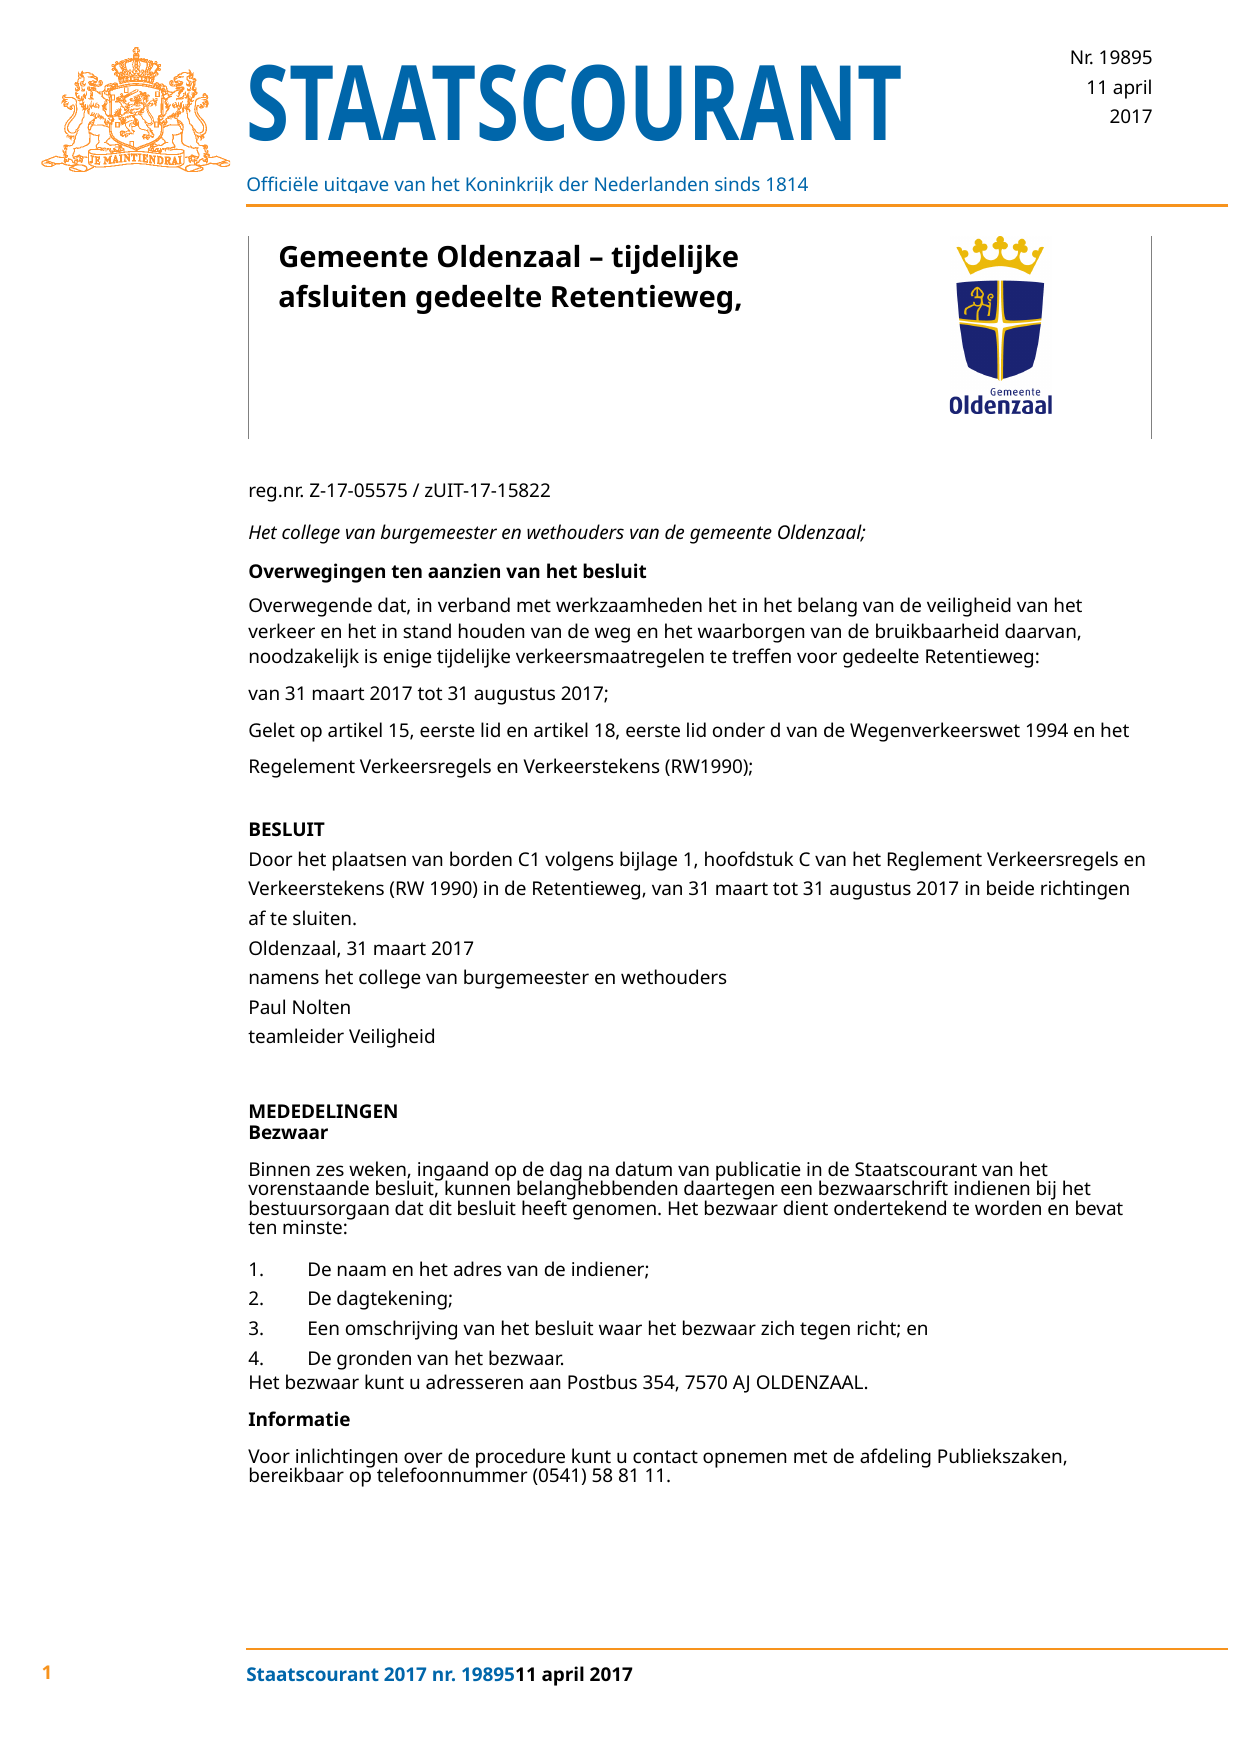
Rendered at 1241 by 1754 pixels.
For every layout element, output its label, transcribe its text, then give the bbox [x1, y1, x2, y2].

list Een omschrijving van het besluit waar het bezwaar zich tegen richt; en [248, 1315, 1152, 1341]
text MEDEDELINGEN [248, 1098, 1152, 1124]
table_header [1052, 236, 1151, 413]
table_header [850, 414, 1151, 439]
text Het college van burgemeester en wethouders van de gemeente Oldenzaal; [248, 519, 1152, 544]
text namens het college van burgemeester en wethouders [248, 964, 1152, 990]
table_header Gemeente Oldenzaal – tijdelijke afsluiten gedeelte Retentieweg, [249, 236, 850, 439]
text Regelement Verkeersregels en Verkeerstekens (RW1990); [248, 754, 1152, 779]
text Voor inlichtingen over de procedure kunt u contact opnemen met de afdeling Publiekszaken, bereikbaar op telefoonnummer (0541) 58 81 11. [248, 1448, 1152, 1487]
text Paul Nolten [248, 994, 1152, 1019]
text Door het plaatsen van borden C1 volgens bijlage 1, hoofdstuk C van het Reglement Verkeersregels en Verkeerstekens (RW 1990) in de Retentieweg, van 31 maart tot 31 augustus 2017 in beide richtingen af te sluiten. [248, 846, 1152, 931]
text van 31 maart 2017 tot 31 augustus 2017; [248, 680, 1152, 706]
text Informatie [248, 1411, 1152, 1431]
table_header [850, 236, 949, 413]
text reg.nr. Z-17-05575 / zUIT-17-15822 [248, 477, 1152, 503]
text teamleider Veiligheid [248, 1023, 1152, 1049]
text Bezwaar [248, 1124, 1152, 1143]
list De dagtekening; [248, 1286, 1152, 1311]
list De gronden van het bezwaar. [248, 1345, 1152, 1370]
text Gelet op artikel 15, eerste lid en artikel 18, eerste lid onder d van de Wegenverkeerswet 1994 en het [248, 717, 1152, 743]
picture [949, 236, 1052, 414]
text BESLUIT [248, 816, 1152, 842]
text Overwegingen ten aanzien van het besluit [248, 558, 1152, 584]
list De naam en het adres van de indiener; [248, 1256, 1152, 1282]
picture [41, 47, 231, 172]
text Oldenzaal, 31 maart 2017 [248, 935, 1152, 960]
text Overwegende dat, in verband met werkzaamheden het in het belang van de veiligheid van het verkeer en het in stand houden van de weg en het waarborgen van de bruikbaarheid daarvan, noodzakelijk is enige tijdelijke verkeersmaatregelen te treffen voor gedeelte Retentieweg: [248, 592, 1152, 669]
text Binnen zes weken, ingaand op de dag na datum van publicatie in de Staatscourant van het vorenstaande besluit, kunnen belanghebbenden daartegen een bezwaarschrift indienen bij het bestuursorgaan dat dit besluit heeft genomen. Het bezwaar dient ondertekend te worden en bevat ten minste: [248, 1161, 1152, 1238]
text Het bezwaar kunt u adresseren aan Postbus 354, 7570 AJ OLDENZAAL. [248, 1374, 1152, 1393]
